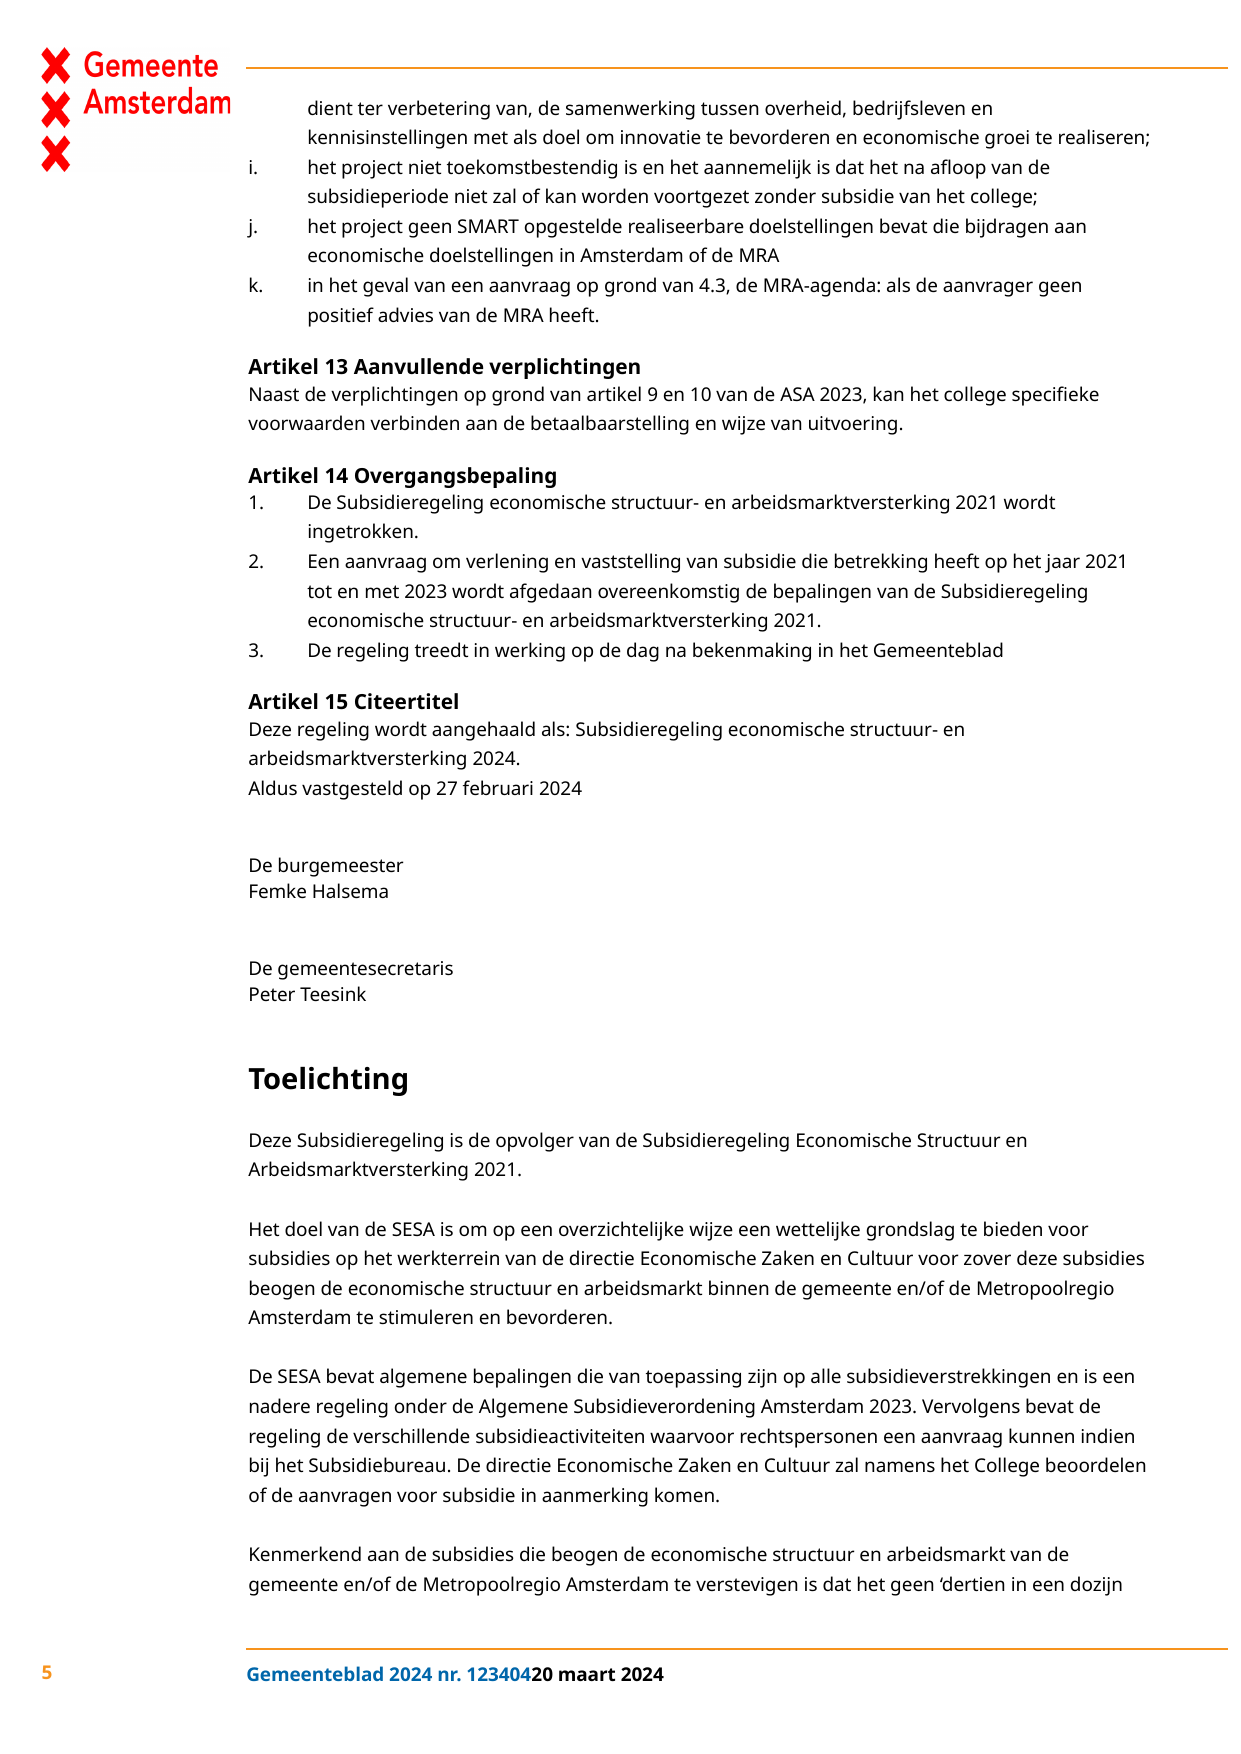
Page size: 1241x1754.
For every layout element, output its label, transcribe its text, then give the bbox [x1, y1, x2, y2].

text Aldus vastgesteld op 27 februari 2024 [248, 775, 1152, 801]
text De burgemeester [248, 852, 1152, 878]
list het project niet toekomstbestendig is en het aannemelijk is dat het na afloop van de subsidieperiode niet zal of kan worden voortgezet zonder subsidie van het college; [248, 154, 1152, 209]
text Het doel van de SESA is om op een overzichtelijke wijze een wettelijke grondslag te bieden voor subsidies op het werkterrein van de directie Economische Zaken en Cultuur voor zover deze subsidies beogen de economische structuur en arbeidsmarkt binnen de gemeente en/of de Metropoolregio Amsterdam te stimuleren en bevorderen. [248, 1216, 1152, 1330]
text Naast de verplichtingen op grond van artikel 9 en 10 van de ASA 2023, kan het college specifieke voorwaarden verbinden aan de betaalbaarstelling en wijze van uitvoering. [248, 381, 1152, 436]
list De Subsidieregeling economische structuur- en arbeidsmarktversterking 2021 wordt ingetrokken. [248, 489, 1152, 544]
text Artikel 15 Citeertitel [248, 687, 1152, 716]
list dient ter verbetering van, de samenwerking tussen overheid, bedrijfsleven en kennisinstellingen met als doel om innovatie te bevorderen en economische groei te realiseren; [248, 95, 1152, 150]
text Deze Subsidieregeling is de opvolger van de Subsidieregeling Economische Structuur en Arbeidsmarktversterking 2021. [248, 1127, 1152, 1182]
list in het geval van een aanvraag op grond van 4.3, de MRA-agenda: als de aanvrager geen positief advies van de MRA heeft. [248, 272, 1152, 328]
text Deze regeling wordt aangehaald als: Subsidieregeling economische structuur- en arbeidsmarktversterking 2024. [248, 716, 1152, 771]
text Femke Halsema [248, 878, 1152, 904]
picture [41, 47, 231, 172]
text Kenmerkend aan de subsidies die beogen de economische structuur en arbeidsmarkt van de gemeente en/of de Metropoolregio Amsterdam te verstevigen is dat het geen ‘dertien in een dozijn [248, 1541, 1152, 1596]
text Artikel 13 Aanvullende verplichtingen [248, 352, 1152, 381]
text Peter Teesink [248, 981, 1152, 1007]
list het project geen SMART opgestelde realiseerbare doelstellingen bevat die bijdragen aan economische doelstellingen in Amsterdam of de MRA [248, 213, 1152, 268]
text Toelichting [248, 1058, 1152, 1098]
list Een aanvraag om verlening en vaststelling van subsidie die betrekking heeft op het jaar 2021 tot en met 2023 wordt afgedaan overeenkomstig de bepalingen van de Subsidieregeling economische structuur- en arbeidsmarktversterking 2021. [248, 548, 1152, 633]
text De gemeentesecretaris [248, 955, 1152, 981]
list De regeling treedt in werking op de dag na bekenmaking in het Gemeenteblad [248, 637, 1152, 663]
text De SESA bevat algemene bepalingen die van toepassing zijn op alle subsidieverstrekkingen en is een nadere regeling onder de Algemene Subsidieverordening Amsterdam 2023. Vervolgens bevat de regeling de verschillende subsidieactiviteiten waarvoor rechtspersonen een aanvraag kunnen indien bij het Subsidiebureau. De directie Economische Zaken en Cultuur zal namens het College beoordelen of de aanvragen voor subsidie in aanmerking komen. [248, 1364, 1152, 1508]
text Artikel 14 Overgangsbepaling [248, 461, 1152, 489]
